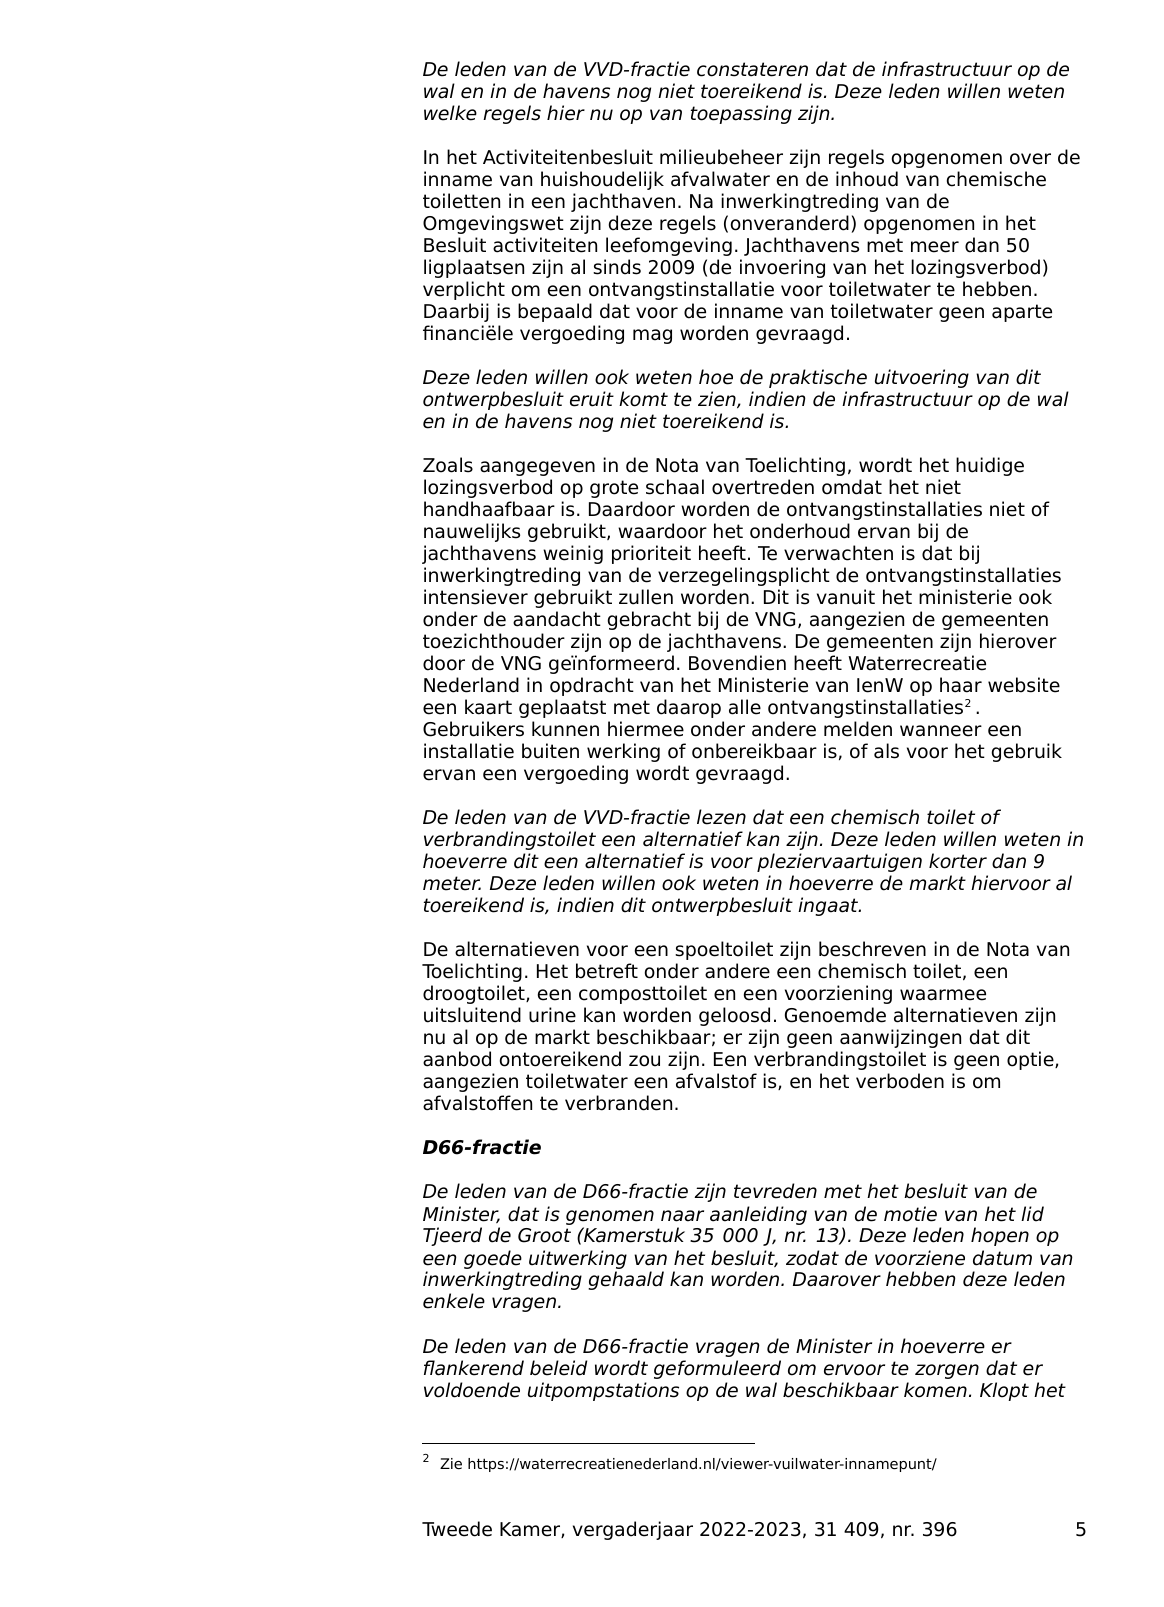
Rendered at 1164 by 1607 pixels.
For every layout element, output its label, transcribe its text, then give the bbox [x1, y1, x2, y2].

text De leden van de D66-fractie zijn tevreden met het besluit van de Minister, dat is genomen naar aanleiding van de motie van het lid Tjeerd de Groot (Kamerstuk 35 000 J, nr. 13). Deze leden hopen op een goede uitwerking van het besluit, zodat de voorziene datum van inwerkingtreding gehaald kan worden. Daarover hebben deze leden enkele vragen. [422, 1181, 1087, 1313]
text De leden van de VVD-fractie lezen dat een chemisch toilet of verbrandingstoilet een alternatief kan zijn. Deze leden willen weten in hoeverre dit een alternatief is voor pleziervaartuigen korter dan 9 meter. Deze leden willen ook weten in hoeverre de markt hiervoor al toereikend is, indien dit ontwerpbesluit ingaat. [422, 807, 1087, 917]
text De alternatieven voor een spoeltoilet zijn beschreven in de Nota van Toelichting. Het betreft onder andere een chemisch toilet, een droogtoilet, een composttoilet en een voorziening waarmee uitsluitend urine kan worden geloosd. Genoemde alternatieven zijn nu al op de markt beschikbaar; er zijn geen aanwijzingen dat dit aanbod ontoereikend zou zijn. Een verbrandingstoilet is geen optie, aangezien toiletwater een afvalstof is, en het verboden is om afvalstoffen te verbranden. [422, 939, 1087, 1115]
text Deze leden willen ook weten hoe de praktische uitvoering van dit ontwerpbesluit eruit komt te zien, indien de infrastructuur op de wal en in de havens nog niet toereikend is. [422, 367, 1087, 433]
subtitle D66-fractie [422, 1137, 1087, 1159]
text Zoals aangegeven in de Nota van Toelichting, wordt het huidige lozingsverbod op grote schaal overtreden omdat het niet handhaafbaar is. Daardoor worden de ontvangstinstallaties niet of nauwelijks gebruikt, waardoor het onderhoud ervan bij de jachthavens weinig prioriteit heeft. Te verwachten is dat bij inwerkingtreding van de verzegelingsplicht de ontvangstinstallaties intensiever gebruikt zullen worden. Dit is vanuit het ministerie ook onder de aandacht gebracht bij de VNG, aangezien de gemeenten toezichthouder zijn op de jachthavens. De gemeenten zijn hierover door de VNG geïnformeerd. Bovendien heeft Waterrecreatie Nederland in opdracht van het Ministerie van IenW op haar website een kaart geplaatst met daarop alle ontvangstinstallaties. Gebruikers kunnen hiermee onder andere melden wanneer een installatie buiten werking of onbereikbaar is, of als voor het gebruik ervan een vergoeding wordt gevraagd. [422, 455, 1087, 785]
text In het Activiteitenbesluit milieubeheer zijn regels opgenomen over de inname van huishoudelijk afvalwater en de inhoud van chemische toiletten in een jachthaven. Na inwerkingtreding van de Omgevingswet zijn deze regels (onveranderd) opgenomen in het Besluit activiteiten leefomgeving. Jachthavens met meer dan 50 ligplaatsen zijn al sinds 2009 (de invoering van het lozingsverbod) verplicht om een ontvangstinstallatie voor toiletwater te hebben. Daarbij is bepaald dat voor de inname van toiletwater geen aparte financiële vergoeding mag worden gevraagd. [422, 147, 1087, 345]
text Zie https://waterrecreatienederland.nl/viewer-vuilwater-innamepunt/ [422, 1452, 1087, 1474]
text De leden van de D66-fractie vragen de Minister in hoeverre er flankerend beleid wordt geformuleerd om ervoor te zorgen dat er voldoende uitpompstations op de wal beschikbaar komen. Klopt het [422, 1336, 1087, 1401]
text De leden van de VVD-fractie constateren dat de infrastructuur op de wal en in de havens nog niet toereikend is. Deze leden willen weten welke regels hier nu op van toepassing zijn. [422, 59, 1087, 125]
